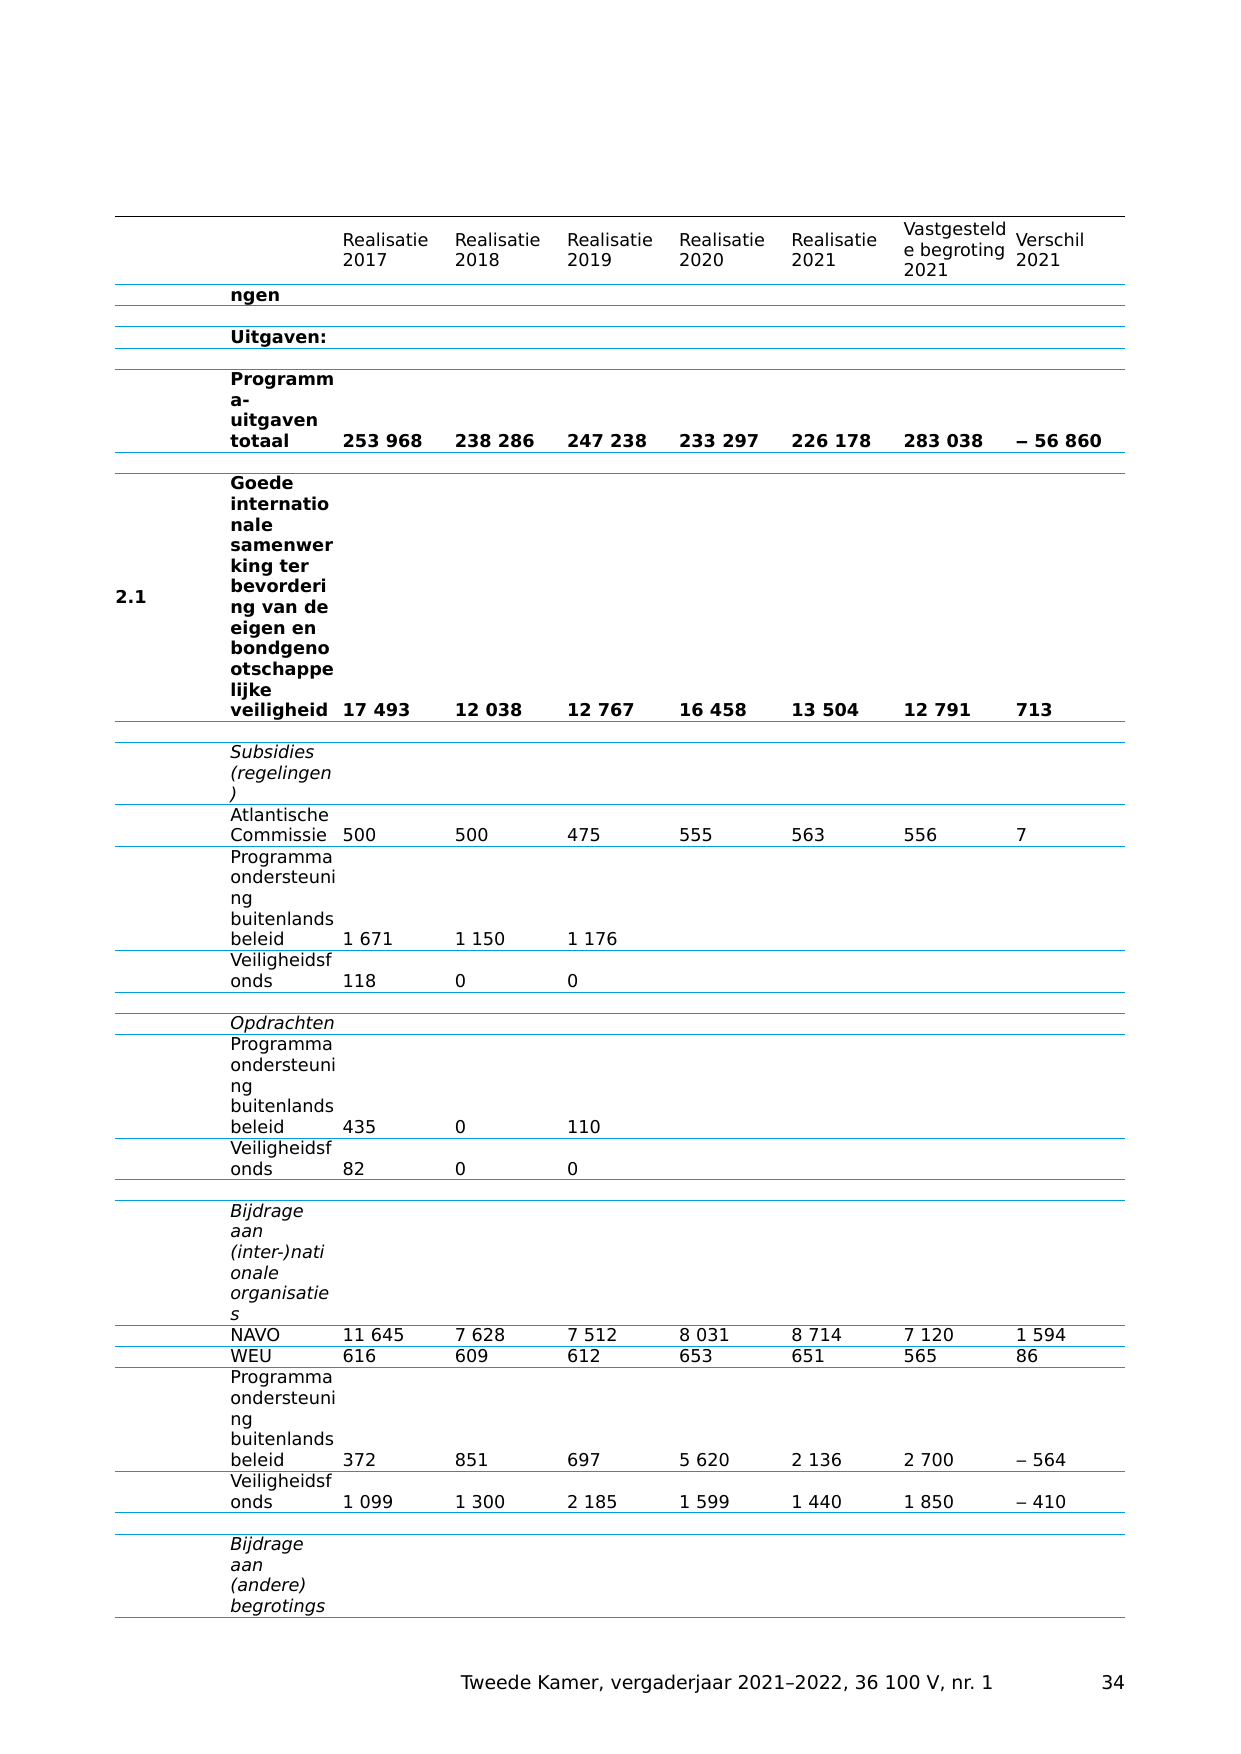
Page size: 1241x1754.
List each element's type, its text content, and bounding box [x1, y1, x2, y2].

table_cell [1013, 847, 1125, 950]
table_cell [115, 453, 227, 473]
table_cell [788, 743, 900, 804]
table_cell [564, 453, 676, 473]
table_cell [452, 1201, 564, 1324]
table_cell [452, 306, 564, 326]
table_cell [340, 327, 452, 347]
table_cell 555 [676, 805, 788, 846]
table_cell [227, 349, 339, 368]
table_cell [900, 722, 1013, 742]
table_cell [227, 722, 339, 742]
table_cell [788, 285, 900, 305]
table_cell [340, 1180, 452, 1200]
table_cell 0 [564, 951, 676, 991]
table_cell Programma ondersteuning buitenlands beleid [227, 1368, 339, 1471]
table_cell [227, 306, 339, 326]
table_cell [900, 847, 1013, 950]
table_cell [340, 453, 452, 473]
table_cell 1 300 [452, 1472, 564, 1512]
table_cell [564, 1201, 676, 1324]
table_cell [115, 1535, 227, 1616]
table_cell [676, 1139, 788, 1179]
table_cell [115, 1368, 227, 1471]
table_cell [788, 1014, 900, 1034]
table_cell 565 [900, 1347, 1013, 1367]
table_cell [900, 1014, 1013, 1034]
table_cell [788, 1035, 900, 1137]
table_cell Realisatie 2019 [564, 217, 676, 284]
table_cell Veiligheidsfonds [227, 1472, 339, 1512]
table_cell 11 645 [340, 1326, 452, 1346]
table_cell [115, 1347, 227, 1367]
table_cell ‒ 56 860 [1013, 370, 1125, 452]
table_cell 2.1 [115, 474, 227, 721]
table_cell 0 [564, 1139, 676, 1179]
table_cell [452, 349, 564, 368]
table_cell [1013, 1180, 1125, 1200]
table_cell Realisatie 2021 [788, 217, 900, 284]
table_cell 1 850 [900, 1472, 1013, 1512]
table_cell 82 [340, 1139, 452, 1179]
table_cell Vastgestelde begroting 2021 [900, 217, 1013, 284]
table_cell [115, 1201, 227, 1324]
table_cell [115, 993, 227, 1013]
table_cell [115, 285, 227, 305]
table_header Tabel 5 Budgettaire gevolgen van beleidsartikel 2 Veiligheid en stabiliteit (bedragen x € 1.000) [115, 191, 1125, 216]
table_cell 13 504 [788, 474, 900, 721]
table_cell [115, 1014, 227, 1034]
table_cell [227, 993, 339, 1013]
table_cell 16 458 [676, 474, 788, 721]
table_cell [115, 1513, 227, 1533]
table_cell [900, 453, 1013, 473]
table_cell [900, 1139, 1013, 1179]
table_cell 0 [452, 1035, 564, 1137]
table_cell [115, 951, 227, 991]
table_cell [788, 306, 900, 326]
table_cell [115, 1035, 227, 1137]
table_cell 1 176 [564, 847, 676, 950]
table_cell [564, 327, 676, 347]
table_cell 609 [452, 1347, 564, 1367]
table_cell 7 512 [564, 1326, 676, 1346]
table_cell 12 038 [452, 474, 564, 721]
table_cell 8 714 [788, 1326, 900, 1346]
table_cell [788, 993, 900, 1013]
table_cell [115, 1326, 227, 1346]
table_cell 12 767 [564, 474, 676, 721]
table_cell [788, 1535, 900, 1616]
table_cell [115, 327, 227, 347]
table_cell NAVO [227, 1326, 339, 1346]
table_cell 247 238 [564, 370, 676, 452]
table_cell 238 286 [452, 370, 564, 452]
table_cell [676, 327, 788, 347]
table_cell [676, 285, 788, 305]
table_cell [340, 1014, 452, 1034]
table_cell [1013, 951, 1125, 991]
table_cell Programma ondersteuning buitenlands beleid [227, 1035, 339, 1137]
table_cell [452, 1535, 564, 1616]
table_cell [340, 993, 452, 1013]
table_cell [676, 1180, 788, 1200]
table_cell [115, 847, 227, 950]
table_cell Realisatie 2017 [340, 217, 452, 284]
table_cell [452, 1014, 564, 1034]
table_cell [788, 1201, 900, 1324]
table_cell [340, 1513, 452, 1533]
table_cell Realisatie 2020 [676, 217, 788, 284]
table_cell 1 099 [340, 1472, 452, 1512]
table_cell [900, 993, 1013, 1013]
table_cell [676, 1513, 788, 1533]
table_cell Realisatie 2018 [452, 217, 564, 284]
table_cell [340, 306, 452, 326]
table_cell [676, 743, 788, 804]
table_cell 851 [452, 1368, 564, 1471]
table_cell 1 150 [452, 847, 564, 950]
table_cell [676, 349, 788, 368]
table_cell [115, 805, 227, 846]
table_cell [676, 1014, 788, 1034]
table_cell 7 [1013, 805, 1125, 846]
table_cell 7 628 [452, 1326, 564, 1346]
table_cell Programma ondersteuning buitenlands beleid [227, 847, 339, 950]
table_cell 612 [564, 1347, 676, 1367]
table_cell [227, 453, 339, 473]
table_cell ‒ 410 [1013, 1472, 1125, 1512]
table_cell 86 [1013, 1347, 1125, 1367]
table_cell [452, 285, 564, 305]
table_cell Opdrachten [227, 1014, 339, 1034]
table_cell [115, 722, 227, 742]
table_cell [1013, 1535, 1125, 1616]
table_cell [452, 993, 564, 1013]
table_cell [340, 349, 452, 368]
table_cell Bijdrage aan (andere) begrotings [227, 1535, 339, 1616]
table_cell [900, 1035, 1013, 1137]
table_cell Subsidies (regelingen) [227, 743, 339, 804]
table_cell 653 [676, 1347, 788, 1367]
table_cell [1013, 453, 1125, 473]
table_cell 713 [1013, 474, 1125, 721]
table_cell Veiligheidsfonds [227, 1139, 339, 1179]
table_cell [564, 743, 676, 804]
table_cell [676, 1035, 788, 1137]
table_cell [1013, 743, 1125, 804]
table_cell [676, 1535, 788, 1616]
table_cell [788, 1513, 900, 1533]
table_cell [788, 327, 900, 347]
table_cell Goede internationale samenwerking ter bevordering van de eigen en bondgenootschappelijke veiligheid [227, 474, 339, 721]
table_cell 110 [564, 1035, 676, 1137]
table_cell 283 038 [900, 370, 1013, 452]
table_cell [788, 722, 900, 742]
table_cell [115, 1180, 227, 1200]
table_cell [115, 349, 227, 368]
table_cell [1013, 722, 1125, 742]
table_cell [788, 1180, 900, 1200]
table_cell [900, 306, 1013, 326]
table_cell [1013, 1139, 1125, 1179]
table_cell [115, 306, 227, 326]
table_cell [788, 349, 900, 368]
table_cell [1013, 1014, 1125, 1034]
table_cell 697 [564, 1368, 676, 1471]
table_cell [676, 1201, 788, 1324]
table_cell 500 [340, 805, 452, 846]
table_cell [115, 217, 227, 284]
table_cell 233 297 [676, 370, 788, 452]
table_cell 616 [340, 1347, 452, 1367]
table_cell [1013, 285, 1125, 305]
table_cell [900, 743, 1013, 804]
table_cell [900, 349, 1013, 368]
table_cell [788, 951, 900, 991]
table_cell [564, 1180, 676, 1200]
table_cell [564, 722, 676, 742]
table_cell 1 599 [676, 1472, 788, 1512]
table_cell [227, 217, 339, 284]
table_cell 651 [788, 1347, 900, 1367]
table_cell 1 594 [1013, 1326, 1125, 1346]
table_cell Veiligheidsfonds [227, 951, 339, 991]
table_cell 0 [452, 951, 564, 991]
table_cell [900, 951, 1013, 991]
table_cell [564, 1535, 676, 1616]
table_cell [900, 1180, 1013, 1200]
table_cell [340, 743, 452, 804]
table_cell [1013, 993, 1125, 1013]
table_cell [115, 743, 227, 804]
table_cell [115, 370, 227, 452]
table_cell [676, 951, 788, 991]
table_cell [1013, 1513, 1125, 1533]
table_cell [452, 1513, 564, 1533]
table_cell [564, 285, 676, 305]
table_cell [676, 722, 788, 742]
table_cell [340, 285, 452, 305]
table_cell 1 440 [788, 1472, 900, 1512]
table_cell [115, 1472, 227, 1512]
table_cell [564, 1513, 676, 1533]
table_cell [1013, 1201, 1125, 1324]
table_cell 253 968 [340, 370, 452, 452]
table_cell [676, 993, 788, 1013]
table_cell 2 136 [788, 1368, 900, 1471]
table_cell 1 671 [340, 847, 452, 950]
table_cell 12 791 [900, 474, 1013, 721]
table_cell [564, 1014, 676, 1034]
table_cell [452, 327, 564, 347]
table_cell WEU [227, 1347, 339, 1367]
table_cell [1013, 327, 1125, 347]
table_cell 0 [452, 1139, 564, 1179]
table_cell [227, 1180, 339, 1200]
table_cell Verschil 2021 [1013, 217, 1125, 284]
table_cell Bijdrage aan (inter-)nationale organisaties [227, 1201, 339, 1324]
table_cell [564, 306, 676, 326]
table_cell [900, 327, 1013, 347]
table_cell 2 185 [564, 1472, 676, 1512]
table_cell [676, 847, 788, 950]
table_cell [452, 722, 564, 742]
table_cell 475 [564, 805, 676, 846]
table_cell [115, 1139, 227, 1179]
table_cell [452, 453, 564, 473]
table_cell Programma-uitgaven totaal [227, 370, 339, 452]
table_cell [340, 1201, 452, 1324]
table_cell [676, 306, 788, 326]
table_cell [564, 993, 676, 1013]
table_cell ngen [227, 285, 339, 305]
table_cell [788, 1139, 900, 1179]
table_cell 17 493 [340, 474, 452, 721]
table_cell [564, 349, 676, 368]
table_cell [900, 285, 1013, 305]
table_cell ‒ 564 [1013, 1368, 1125, 1471]
table_cell [676, 453, 788, 473]
table_cell 563 [788, 805, 900, 846]
table_cell [452, 743, 564, 804]
table_cell 5 620 [676, 1368, 788, 1471]
table_cell 2 700 [900, 1368, 1013, 1471]
table_cell [788, 453, 900, 473]
table_cell 7 120 [900, 1326, 1013, 1346]
table_cell 500 [452, 805, 564, 846]
table_cell [1013, 349, 1125, 368]
table_cell [788, 847, 900, 950]
table_cell 8 031 [676, 1326, 788, 1346]
table_cell 118 [340, 951, 452, 991]
table_cell [900, 1201, 1013, 1324]
table_cell 556 [900, 805, 1013, 846]
table_cell [1013, 1035, 1125, 1137]
table_cell 226 178 [788, 370, 900, 452]
table_cell [227, 1513, 339, 1533]
table_cell [340, 1535, 452, 1616]
table_cell 435 [340, 1035, 452, 1137]
table_cell [452, 1180, 564, 1200]
table_cell [900, 1535, 1013, 1616]
table_cell [900, 1513, 1013, 1533]
table_cell 372 [340, 1368, 452, 1471]
table_cell Uitgaven: [227, 327, 339, 347]
table_cell [1013, 306, 1125, 326]
table_cell [340, 722, 452, 742]
table_cell Atlantische Commissie [227, 805, 339, 846]
